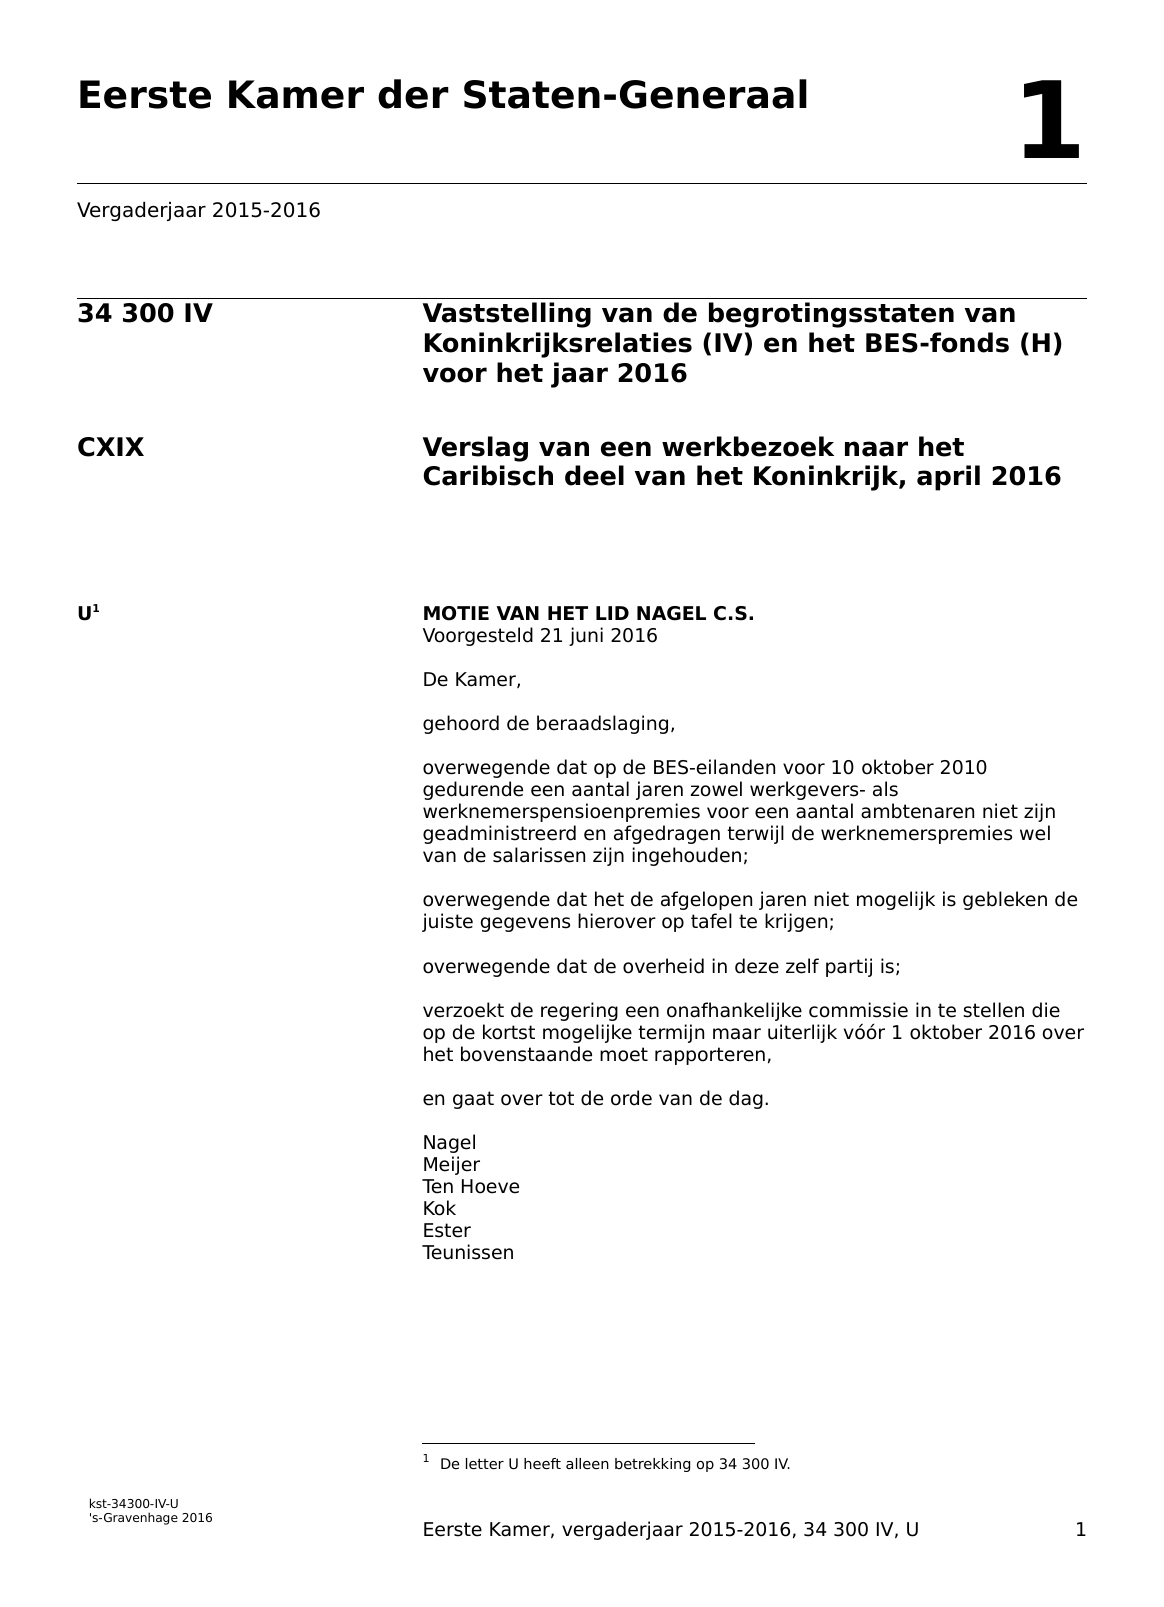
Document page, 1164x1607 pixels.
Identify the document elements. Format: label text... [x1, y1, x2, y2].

text overwegende dat op de BES-eilanden voor 10 oktober 2010 gedurende een aantal jaren zowel werkgevers- als werknemerspensioenpremies voor een aantal ambtenaren niet zijn geadministreerd en afgedragen terwijl de werknemerspremies wel van de salarissen zijn ingehouden; [422, 757, 1087, 867]
subtitle CXIX Verslag van een werkbezoek naar het Caribisch deel van het Koninkrijk, april 2016 [77, 432, 1087, 492]
text Ester [422, 1220, 1087, 1242]
table_header Eerste Kamer der Staten-Generaal [77, 59, 886, 183]
text 's-Gravenhage 2016 [88, 1511, 323, 1525]
text overwegende dat de overheid in deze zelf partij is; [422, 956, 1087, 977]
text Nagel [422, 1132, 1087, 1154]
text overwegende dat het de afgelopen jaren niet mogelijk is gebleken de juiste gegevens hierover op tafel te krijgen; [422, 889, 1087, 933]
text Meijer [422, 1154, 1087, 1176]
text gehoord de beraadslaging, [422, 713, 1087, 735]
text Teunissen [422, 1242, 1087, 1264]
subtitle U MOTIE VAN HET LID NAGEL C.S. [77, 603, 1087, 625]
text De letter U heeft alleen betrekking op 34 300 IV. [422, 1452, 1087, 1474]
text en gaat over tot de orde van de dag. [422, 1088, 1087, 1110]
text Voorgesteld 21 juni 2016 [422, 625, 1087, 647]
text Ten Hoeve [422, 1176, 1087, 1198]
text Kok [422, 1198, 1087, 1220]
subtitle 34 300 IV Vaststelling van de begrotingsstaten van Koninkrijksrelaties (IV) en het BES-fonds (H) voor het jaar 2016 [77, 299, 1087, 388]
table_header 1 [886, 59, 1087, 183]
text kst-34300-IV-U [88, 1497, 323, 1511]
text verzoekt de regering een onafhankelijke commissie in te stellen die op de kortst mogelijke termijn maar uiterlijk vóór 1 oktober 2016 over het bovenstaande moet rapporteren, [422, 1000, 1087, 1066]
table_cell Vergaderjaar 2015-2016 [77, 184, 1087, 298]
text De Kamer, [422, 669, 1087, 691]
